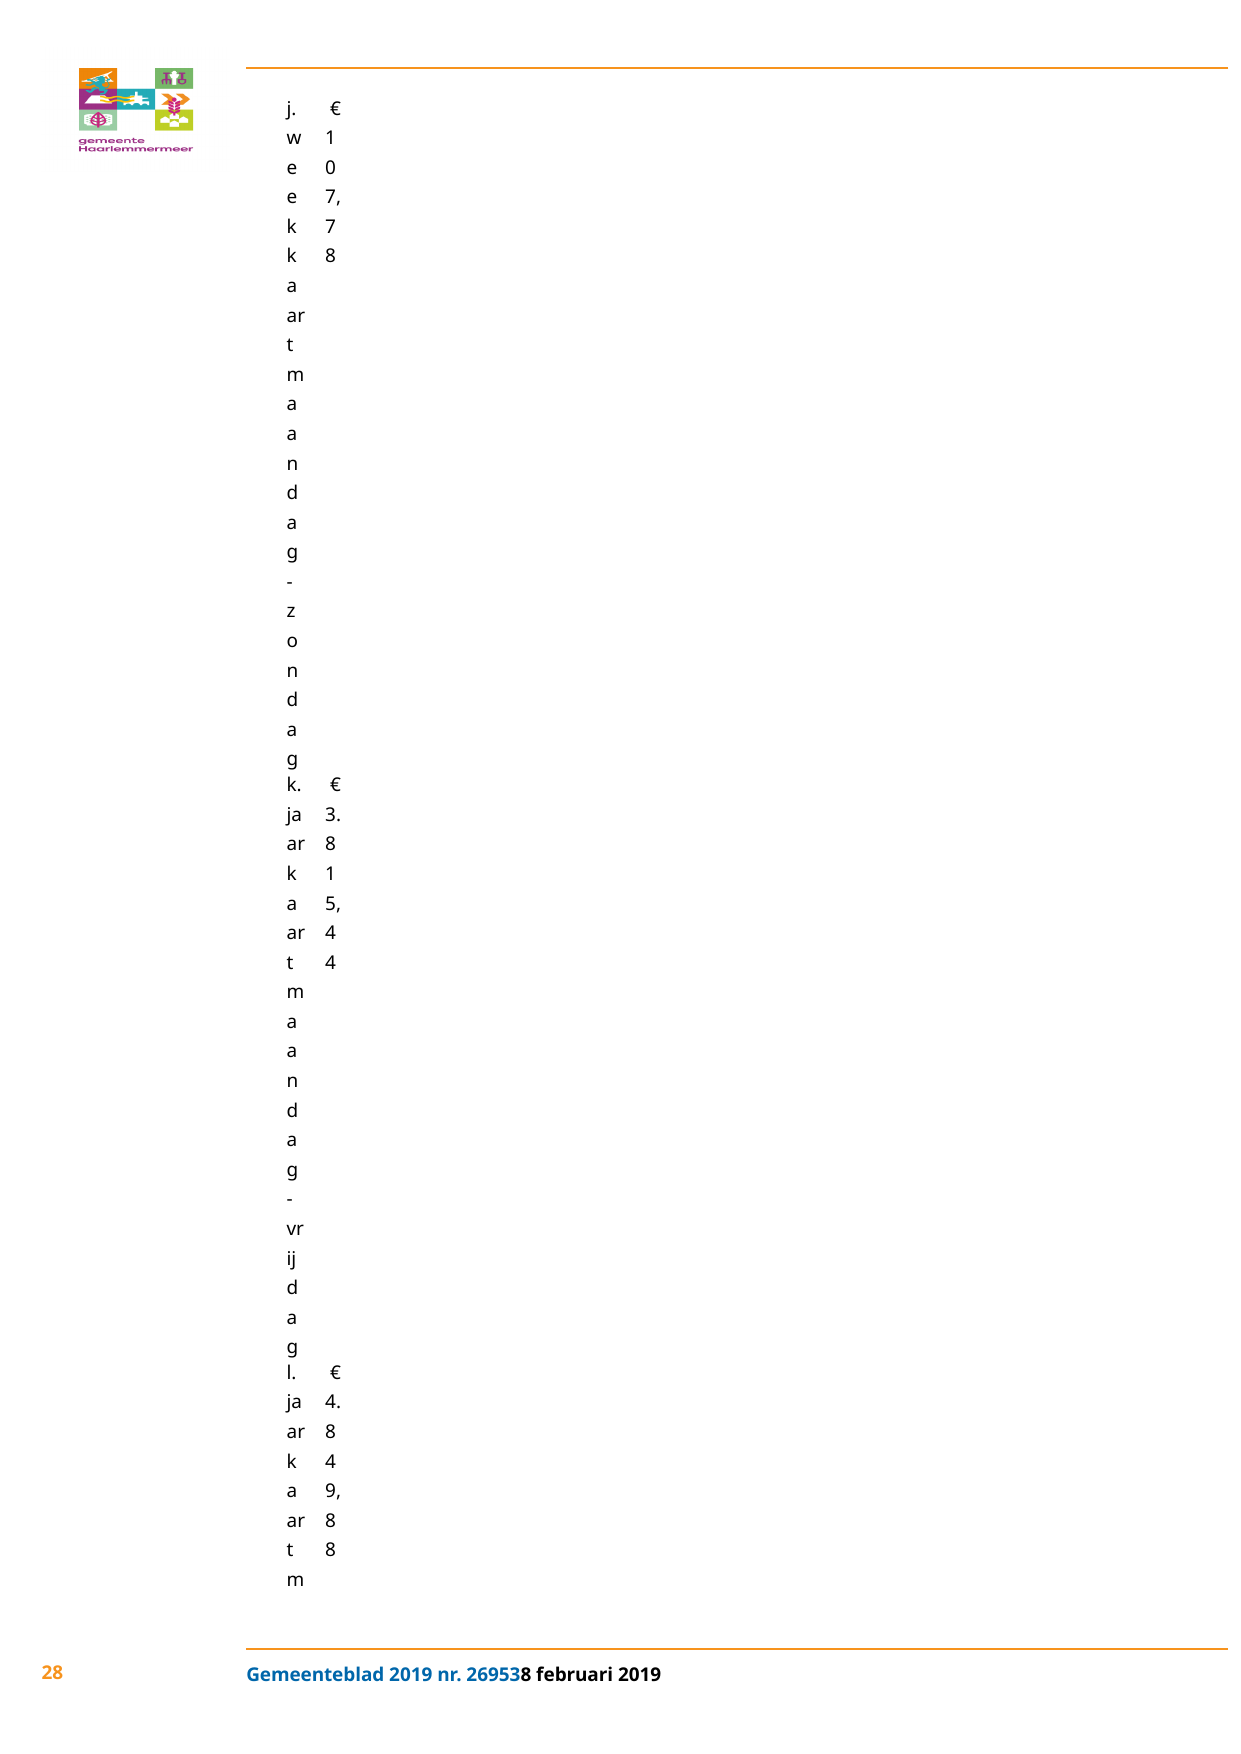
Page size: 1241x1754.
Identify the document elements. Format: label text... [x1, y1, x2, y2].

table_cell j. weekkaart maandag - zondag [286, 95, 306, 771]
table_cell € 4.849,88 [325, 1359, 344, 1592]
table_cell [248, 1359, 267, 1592]
table_cell l. jaarkaart m [286, 1359, 306, 1592]
table_cell [248, 771, 267, 1359]
table_cell [306, 771, 325, 1359]
table_cell [248, 95, 267, 771]
table_cell [267, 771, 286, 1359]
table_cell € 107,78 [325, 95, 344, 771]
table_cell [306, 1359, 325, 1592]
table_cell [306, 95, 325, 771]
table_cell [267, 95, 286, 771]
table_cell [267, 1359, 286, 1592]
table_cell € 3.815,44 [325, 771, 344, 1359]
table_cell k. jaarkaart maandag - vrijdag [286, 771, 306, 1359]
picture [41, 47, 231, 172]
